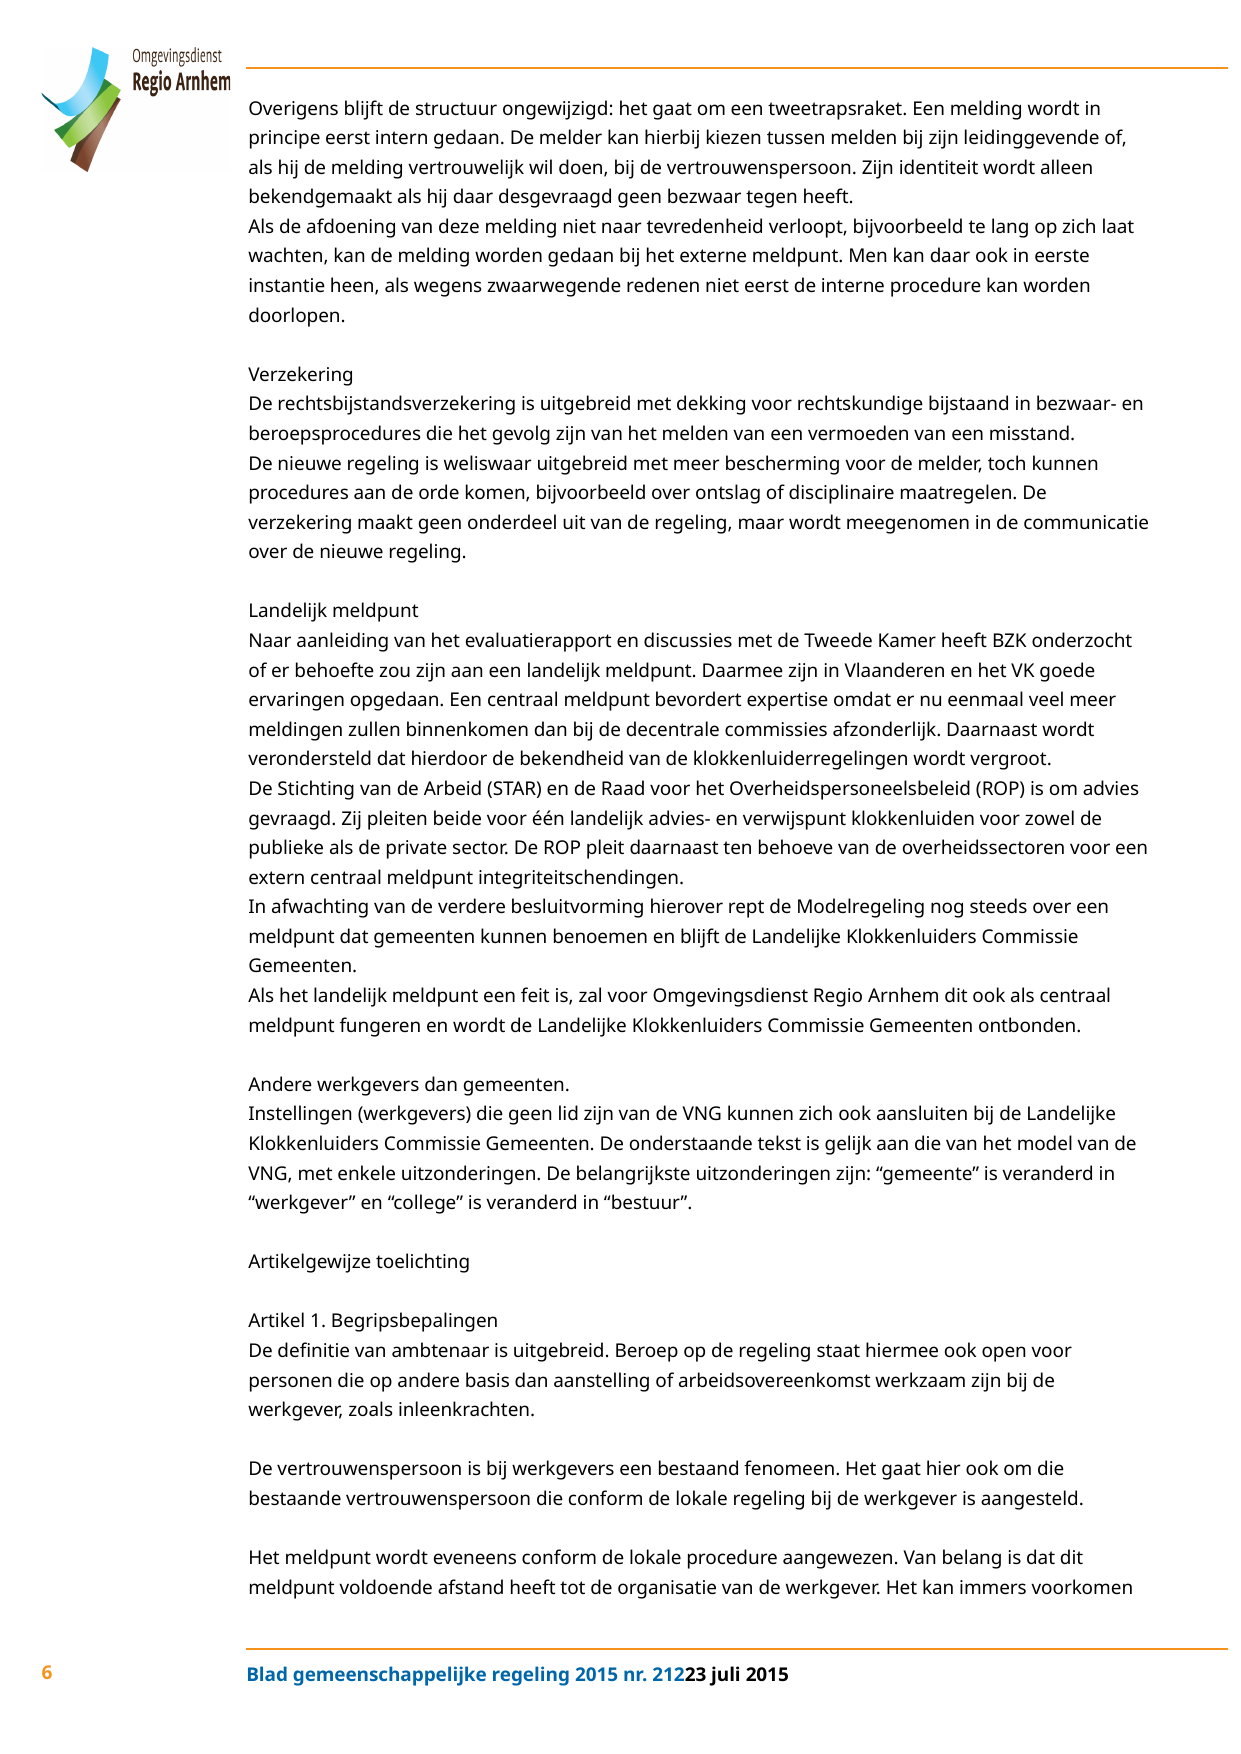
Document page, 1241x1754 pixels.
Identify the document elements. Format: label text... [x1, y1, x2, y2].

text De definitie van ambtenaar is uitgebreid. Beroep op de regeling staat hiermee ook open voor personen die op andere basis dan aanstelling of arbeidsovereenkomst werkzaam zijn bij de werkgever, zoals inleenkrachten. [248, 1337, 1152, 1422]
text Verzekering [248, 361, 1152, 387]
text Artikel 1. Begripsbepalingen [248, 1308, 1152, 1333]
text Overigens blijft de structuur ongewijzigd: het gaat om een tweetrapsraket. Een melding wordt in principe eerst intern gedaan. De melder kan hierbij kiezen tussen melden bij zijn leidinggevende of, als hij de melding vertrouwelijk wil doen, bij de vertrouwenspersoon. Zijn identiteit wordt alleen bekendgemaakt als hij daar desgevraagd geen bezwaar tegen heeft. [248, 95, 1152, 209]
picture [41, 47, 231, 172]
text Andere werkgevers dan gemeenten. [248, 1071, 1152, 1097]
text De rechtsbijstandsverzekering is uitgebreid met dekking voor rechtskundige bijstaand in bezwaar- en beroepsprocedures die het gevolg zijn van het melden van een vermoeden van een misstand. [248, 391, 1152, 446]
text Artikelgewijze toelichting [248, 1248, 1152, 1274]
text Instellingen (werkgevers) die geen lid zijn van de VNG kunnen zich ook aansluiten bij de Landelijke Klokkenluiders Commissie Gemeenten. De onderstaande tekst is gelijk aan die van het model van de VNG, met enkele uitzonderingen. De belangrijkste uitzonderingen zijn: “gemeente” is veranderd in “werkgever” en “college” is veranderd in “bestuur”. [248, 1101, 1152, 1215]
text Als de afdoening van deze melding niet naar tevredenheid verloopt, bijvoorbeeld te lang op zich laat wachten, kan de melding worden gedaan bij het externe meldpunt. Men kan daar ook in eerste instantie heen, als wegens zwaarwegende redenen niet eerst de interne procedure kan worden doorlopen. [248, 213, 1152, 328]
text De nieuwe regeling is weliswaar uitgebreid met meer bescherming voor de melder, toch kunnen procedures aan de orde komen, bijvoorbeeld over ontslag of disciplinaire maatregelen. De verzekering maakt geen onderdeel uit van de regeling, maar wordt meegenomen in de communicatie over de nieuwe regeling. [248, 450, 1152, 564]
text De vertrouwenspersoon is bij werkgevers een bestaand fenomeen. Het gaat hier ook om die bestaande vertrouwenspersoon die conform de lokale regeling bij de werkgever is aangesteld. [248, 1456, 1152, 1511]
text Als het landelijk meldpunt een feit is, zal voor Omgevingsdienst Regio Arnhem dit ook als centraal meldpunt fungeren en wordt de Landelijke Klokkenluiders Commissie Gemeenten ontbonden. [248, 982, 1152, 1038]
text Landelijk meldpunt [248, 598, 1152, 623]
text Het meldpunt wordt eveneens conform de lokale procedure aangewezen. Van belang is dat dit meldpunt voldoende afstand heeft tot de organisatie van de werkgever. Het kan immers voorkomen [248, 1544, 1152, 1600]
text Naar aanleiding van het evaluatierapport en discussies met de Tweede Kamer heeft BZK onderzocht of er behoefte zou zijn aan een landelijk meldpunt. Daarmee zijn in Vlaanderen en het VK goede ervaringen opgedaan. Een centraal meldpunt bevordert expertise omdat er nu eenmaal veel meer meldingen zullen binnenkomen dan bij de decentrale commissies afzonderlijk. Daarnaast wordt verondersteld dat hierdoor de bekendheid van de klokkenluiderregelingen wordt vergroot. [248, 627, 1152, 771]
text In afwachting van de verdere besluitvorming hierover rept de Modelregeling nog steeds over een meldpunt dat gemeenten kunnen benoemen en blijft de Landelijke Klokkenluiders Commissie Gemeenten. [248, 893, 1152, 978]
text De Stichting van de Arbeid (STAR) en de Raad voor het Overheidspersoneelsbeleid (ROP) is om advies gevraagd. Zij pleiten beide voor één landelijk advies- en verwijspunt klokkenluiden voor zowel de publieke als de private sector. De ROP pleit daarnaast ten behoeve van de overheidssectoren voor een extern centraal meldpunt integriteitschendingen. [248, 775, 1152, 890]
